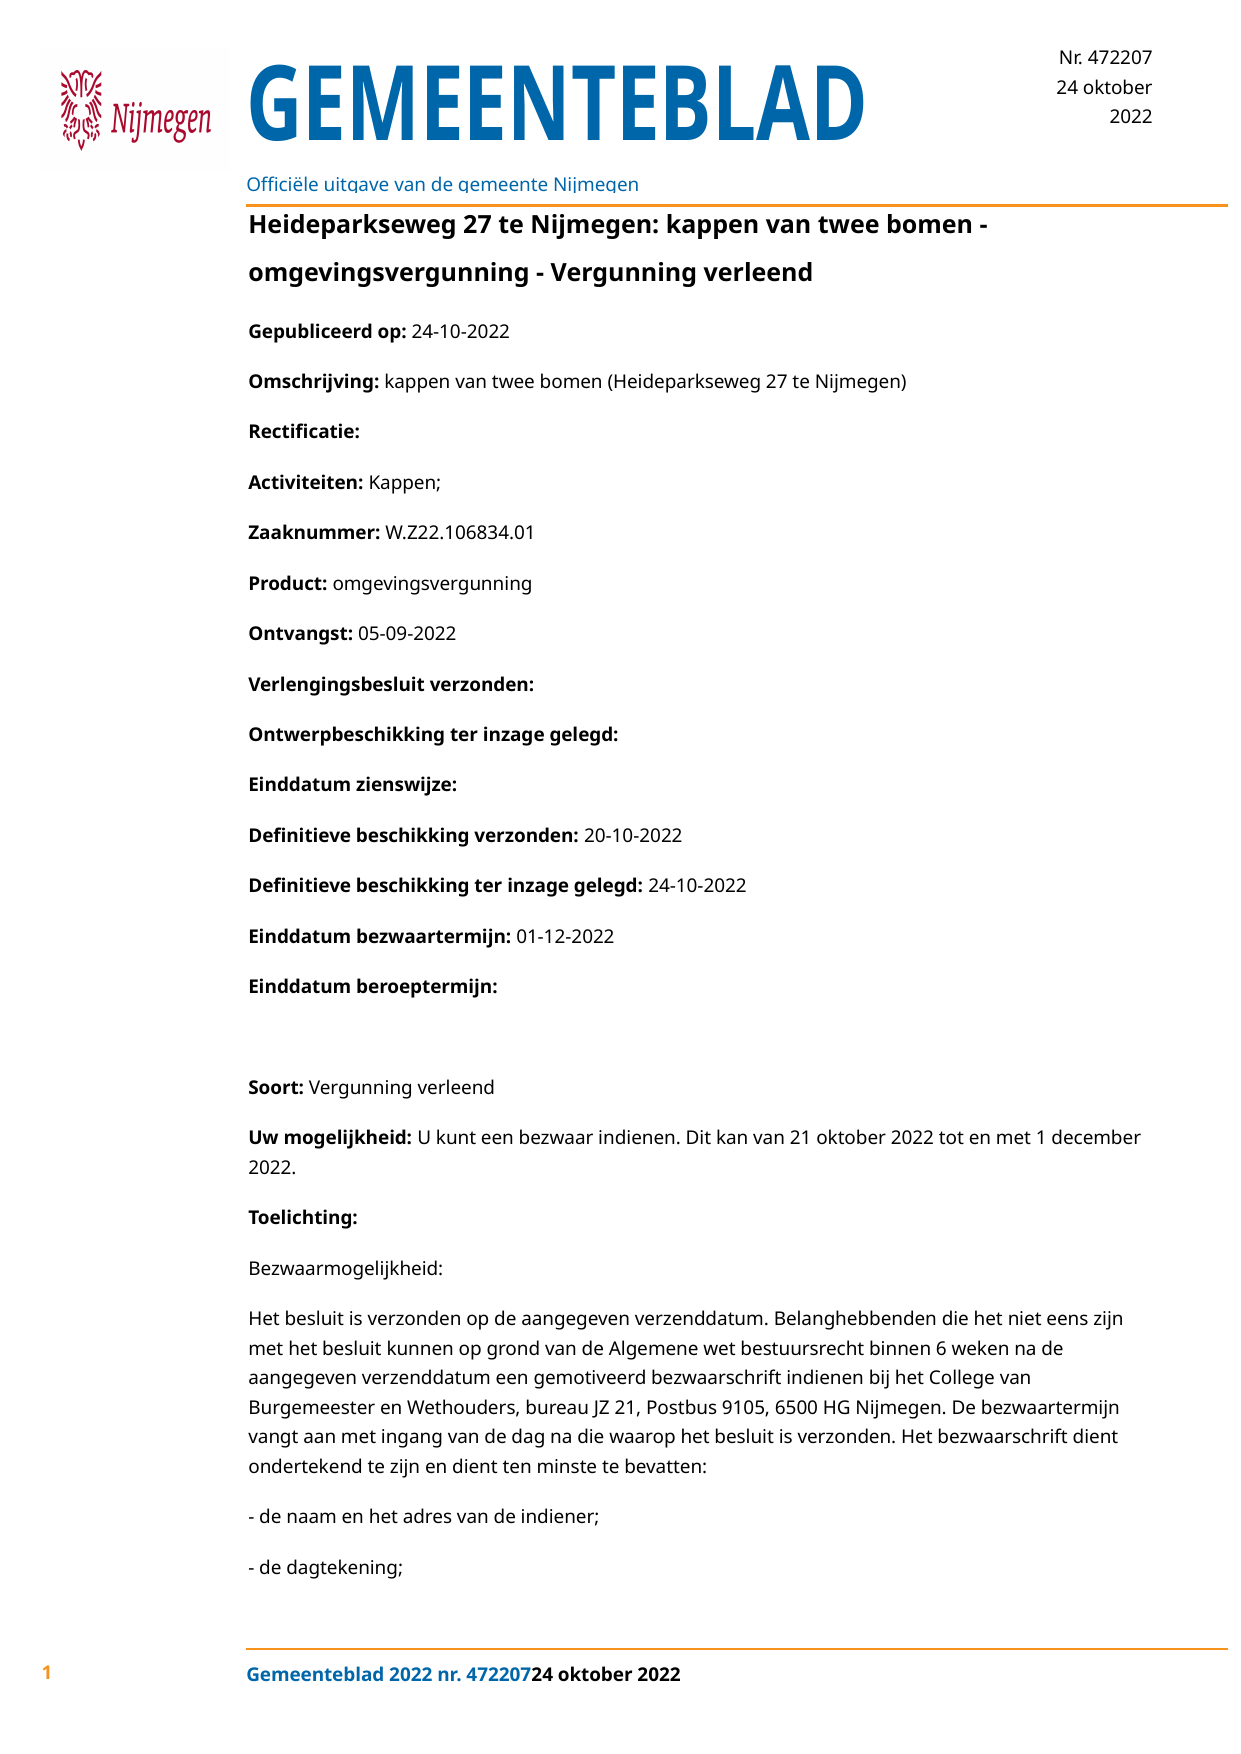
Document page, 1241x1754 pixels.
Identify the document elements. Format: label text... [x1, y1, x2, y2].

text Product: omgevingsvergunning [248, 570, 1152, 596]
text Toelichting: [248, 1204, 1152, 1230]
text - de dagtekening; [248, 1554, 1152, 1580]
text Rectificatie: [248, 419, 1152, 444]
picture [41, 47, 231, 172]
text Het besluit is verzonden op de aangegeven verzenddatum. Belanghebbenden die het niet eens zijn met het besluit kunnen op grond van de Algemene wet bestuursrecht binnen 6 weken na de aangegeven verzenddatum een gemotiveerd bezwaarschrift indienen bij het College van Burgemeester en Wethouders, bureau JZ 21, Postbus 9105, 6500 HG Nijmegen. De bezwaartermijn vangt aan met ingang van de dag na die waarop het besluit is verzonden. Het bezwaarschrift dient ondertekend te zijn en dient ten minste te bevatten: [248, 1305, 1152, 1479]
text Soort: Vergunning verleend [248, 1074, 1152, 1100]
text Heideparkseweg 27 te Nijmegen: kappen van twee bomen - omgevingsvergunning - Vergunning verleend [248, 207, 1152, 288]
text Einddatum bezwaartermijn: 01-12-2022 [248, 923, 1152, 949]
text Verlengingsbesluit verzonden: [248, 671, 1152, 697]
text Definitieve beschikking verzonden: 20-10-2022 [248, 822, 1152, 848]
text - de naam en het adres van de indiener; [248, 1504, 1152, 1529]
text Ontwerpbeschikking ter inzage gelegd: [248, 721, 1152, 747]
text Einddatum beroeptermijn: [248, 973, 1152, 999]
text Activiteiten: Kappen; [248, 469, 1152, 495]
text Definitieve beschikking ter inzage gelegd: 24-10-2022 [248, 872, 1152, 898]
text Gepubliceerd op: 24-10-2022 [248, 318, 1152, 344]
text Einddatum zienswijze: [248, 772, 1152, 797]
text Omschrijving: kappen van twee bomen (Heideparkseweg 27 te Nijmegen) [248, 368, 1152, 394]
text Bezwaarmogelijkheid: [248, 1255, 1152, 1281]
text Zaaknummer: W.Z22.106834.01 [248, 519, 1152, 545]
text Ontvangst: 05-09-2022 [248, 620, 1152, 646]
text Uw mogelijkheid: U kunt een bezwaar indienen. Dit kan van 21 oktober 2022 tot en met 1 december 2022. [248, 1124, 1152, 1180]
